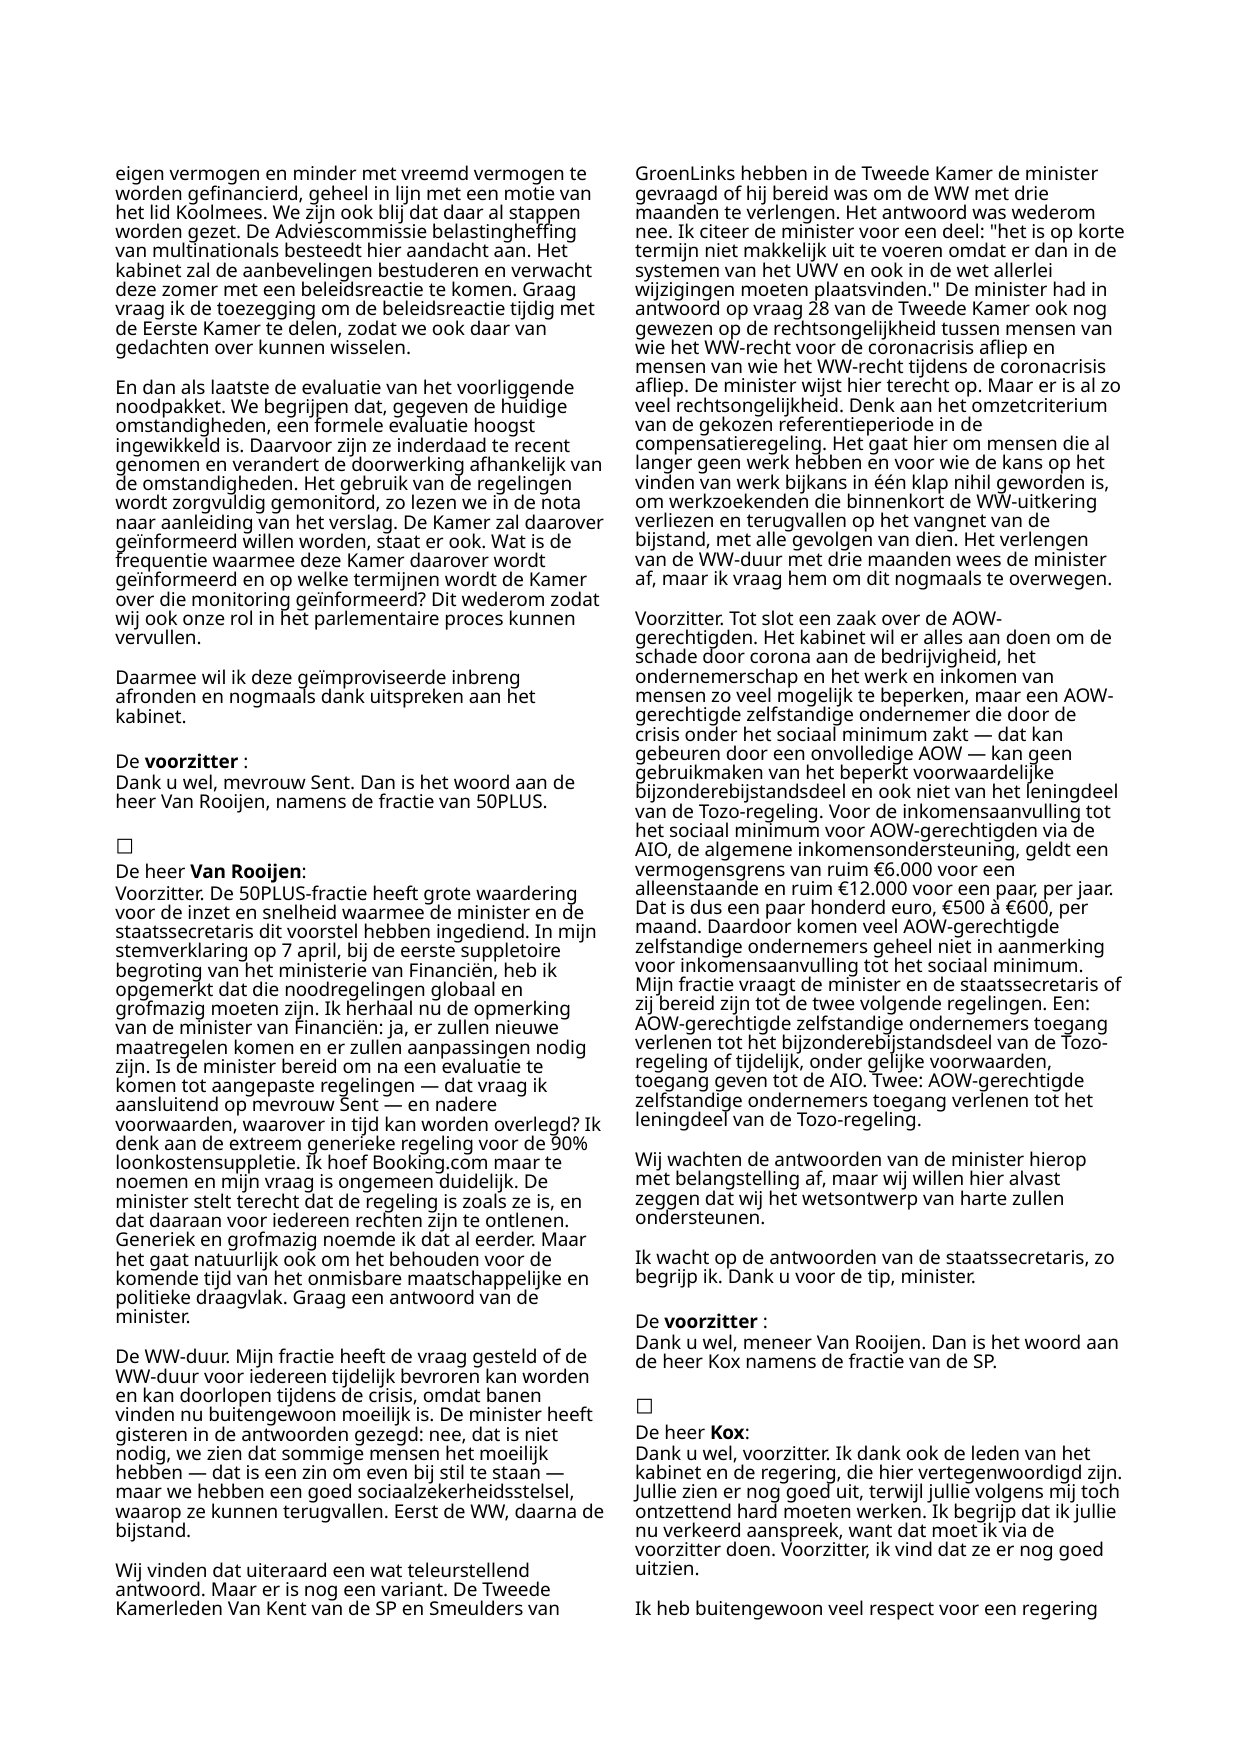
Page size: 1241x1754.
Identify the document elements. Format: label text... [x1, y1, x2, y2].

text De WW-duur. Mijn fractie heeft de vraag gesteld of de WW-duur voor iedereen tijdelijk bevroren kan worden en kan doorlopen tijdens de crisis, omdat banen vinden nu buitengewoon moeilijk is. De minister heeft gisteren in de antwoorden gezegd: nee, dat is niet nodig, we zien dat sommige mensen het moeilijk hebben — dat is een zin om even bij stil te staan — maar we hebben een goed sociaalzekerheidsstelsel, waarop ze kunnen terugvallen. Eerst de WW, daarna de bijstand. [115, 1348, 605, 1541]
text Voorzitter. Tot slot een zaak over de AOW-gerechtigden. Het kabinet wil er alles aan doen om de schade door corona aan de bedrijvigheid, het ondernemerschap en het werk en inkomen van mensen zo veel mogelijk te beperken, maar een AOW-gerechtigde zelfstandige ondernemer die door de crisis onder het sociaal minimum zakt — dat kan gebeuren door een onvolledige AOW — kan geen gebruikmaken van het beperkt voorwaardelijke bijzonderebijstandsdeel en ook niet van het leningdeel van de Tozo-regeling. Voor de inkomensaanvulling tot het sociaal minimum voor AOW-gerechtigden via de AIO, de algemene inkomensondersteuning, geldt een vermogensgrens van ruim €6.000 voor een alleenstaande en ruim €12.000 voor een paar, per jaar. Dat is dus een paar honderd euro, €500 à €600, per maand. Daardoor komen veel AOW-gerechtigde zelfstandige ondernemers geheel niet in aanmerking voor inkomensaanvulling tot het sociaal minimum. Mijn fractie vraagt de minister en de staatssecretaris of zij bereid zijn tot de twee volgende regelingen. Een: AOW-gerechtigde zelfstandige ondernemers toegang verlenen tot het bijzonderebijstandsdeel van de Tozo-regeling of tijdelijk, onder gelijke voorwaarden, toegang geven tot de AIO. Twee: AOW-gerechtigde zelfstandige ondernemers toegang verlenen tot het leningdeel van de Tozo-regeling. [635, 610, 1125, 1130]
text Daarmee wil ik deze geïmproviseerde inbreng afronden en nogmaals dank uitspreken aan het kabinet. [115, 669, 605, 727]
text De heer Van Rooijen: [115, 859, 605, 884]
text Dank u wel, voorzitter. Ik dank ook de leden van het kabinet en de regering, die hier vertegenwoordigd zijn. Jullie zien er nog goed uit, terwijl jullie volgens mij toch ontzettend hard moeten werken. Ik begrijp dat ik jullie nu verkeerd aanspreek, want dat moet ik via de voorzitter doen. Voorzitter, ik vind dat ze er nog goed uitzien. [635, 1445, 1125, 1580]
text De voorzitter : [115, 748, 605, 774]
text Voorzitter. De 50PLUS-fractie heeft grote waardering voor de inzet en snelheid waarmee de minister en de staatssecretaris dit voorstel hebben ingediend. In mijn stemverklaring op 7 april, bij de eerste suppletoire begroting van het ministerie van Financiën, heb ik opgemerkt dat die noodregelingen globaal en grofmazig moeten zijn. Ik herhaal nu de opmerking van de minister van Financiën: ja, er zullen nieuwe maatregelen komen en er zullen aanpassingen nodig zijn. Is de minister bereid om na een evaluatie te komen tot aangepaste regelingen — dat vraag ik aansluitend op mevrouw Sent — en nadere voorwaarden, waarover in tijd kan worden overlegd? Ik denk aan de extreem generieke regeling voor de 90% loonkostensuppletie. Ik hoef Booking.com maar te noemen en mijn vraag is ongemeen duidelijk. De minister stelt terecht dat de regeling is zoals ze is, en dat daaraan voor iedereen rechten zijn te ontlenen. Generiek en grofmazig noemde ik dat al eerder. Maar het gaat natuurlijk ook om het behouden voor de komende tijd van het onmisbare maatschappelijke en politieke draagvlak. Graag een antwoord van de minister. [115, 884, 605, 1328]
text Wij wachten de antwoorden van de minister hierop met belangstelling af, maar wij willen hier alvast zeggen dat wij het wetsontwerp van harte zullen ondersteunen. [635, 1151, 1125, 1228]
text ⬜ [635, 1393, 1125, 1419]
text En dan als laatste de evaluatie van het voorliggende noodpakket. We begrijpen dat, gegeven de huidige omstandigheden, een formele evaluatie hoogst ingewikkeld is. Daarvoor zijn ze inderdaad te recent genomen en verandert de doorwerking afhankelijk van de omstandigheden. Het gebruik van de regelingen wordt zorgvuldig gemonitord, zo lezen we in de nota naar aanleiding van het verslag. De Kamer zal daarover geïnformeerd willen worden, staat er ook. Wat is de frequentie waarmee deze Kamer daarover wordt geïnformeerd en op welke termijnen wordt de Kamer over die monitoring geïnformeerd? Dit wederom zodat wij ook onze rol in het parlementaire proces kunnen vervullen. [115, 379, 605, 648]
text Dank u wel, mevrouw Sent. Dan is het woord aan de heer Van Rooijen, namens de fractie van 50PLUS. [115, 774, 605, 812]
text ⬜ [115, 833, 605, 859]
text De voorzitter : [635, 1308, 1125, 1334]
text Ik heb buitengewoon veel respect voor een regering [635, 1600, 1125, 1620]
text Ik wacht op de antwoorden van de staatssecretaris, zo begrijp ik. Dank u voor de tip, minister. [635, 1249, 1125, 1287]
text Dank u wel, meneer Van Rooijen. Dan is het woord aan de heer Kox namens de fractie van de SP. [635, 1334, 1125, 1372]
text GroenLinks hebben in de Tweede Kamer de minister gevraagd of hij bereid was om de WW met drie maanden te verlengen. Het antwoord was wederom nee. Ik citeer de minister voor een deel: "het is op korte termijn niet makkelijk uit te voeren omdat er dan in de systemen van het UWV en ook in de wet allerlei wijzigingen moeten plaatsvinden." De minister had in antwoord op vraag 28 van de Tweede Kamer ook nog gewezen op de rechtsongelijkheid tussen mensen van wie het WW-recht voor de coronacrisis afliep en mensen van wie het WW-recht tijdens de coronacrisis afliep. De minister wijst hier terecht op. Maar er is al zo veel rechtsongelijkheid. Denk aan het omzetcriterium van de gekozen referentieperiode in de compensatieregeling. Het gaat hier om mensen die al langer geen werk hebben en voor wie de kans op het vinden van werk bijkans in één klap nihil geworden is, om werkzoekenden die binnenkort de WW-uitkering verliezen en terugvallen op het vangnet van de bijstand, met alle gevolgen van dien. Het verlengen van de WW-duur met drie maanden wees de minister af, maar ik vraag hem om dit nogmaals te overwegen. [635, 165, 1125, 589]
text eigen vermogen en minder met vreemd vermogen te worden gefinancierd, geheel in lijn met een motie van het lid Koolmees. We zijn ook blij dat daar al stappen worden gezet. De Adviescommissie belastingheffing van multinationals besteedt hier aandacht aan. Het kabinet zal de aanbevelingen bestuderen en verwacht deze zomer met een beleidsreactie te komen. Graag vraag ik de toezegging om de beleidsreactie tijdig met de Eerste Kamer te delen, zodat we ook daar van gedachten over kunnen wisselen. [115, 165, 605, 358]
text De heer Kox: [635, 1419, 1125, 1445]
text Wij vinden dat uiteraard een wat teleurstellend antwoord. Maar er is nog een variant. De Tweede Kamerleden Van Kent van de SP en Smeulders van [115, 1562, 605, 1620]
